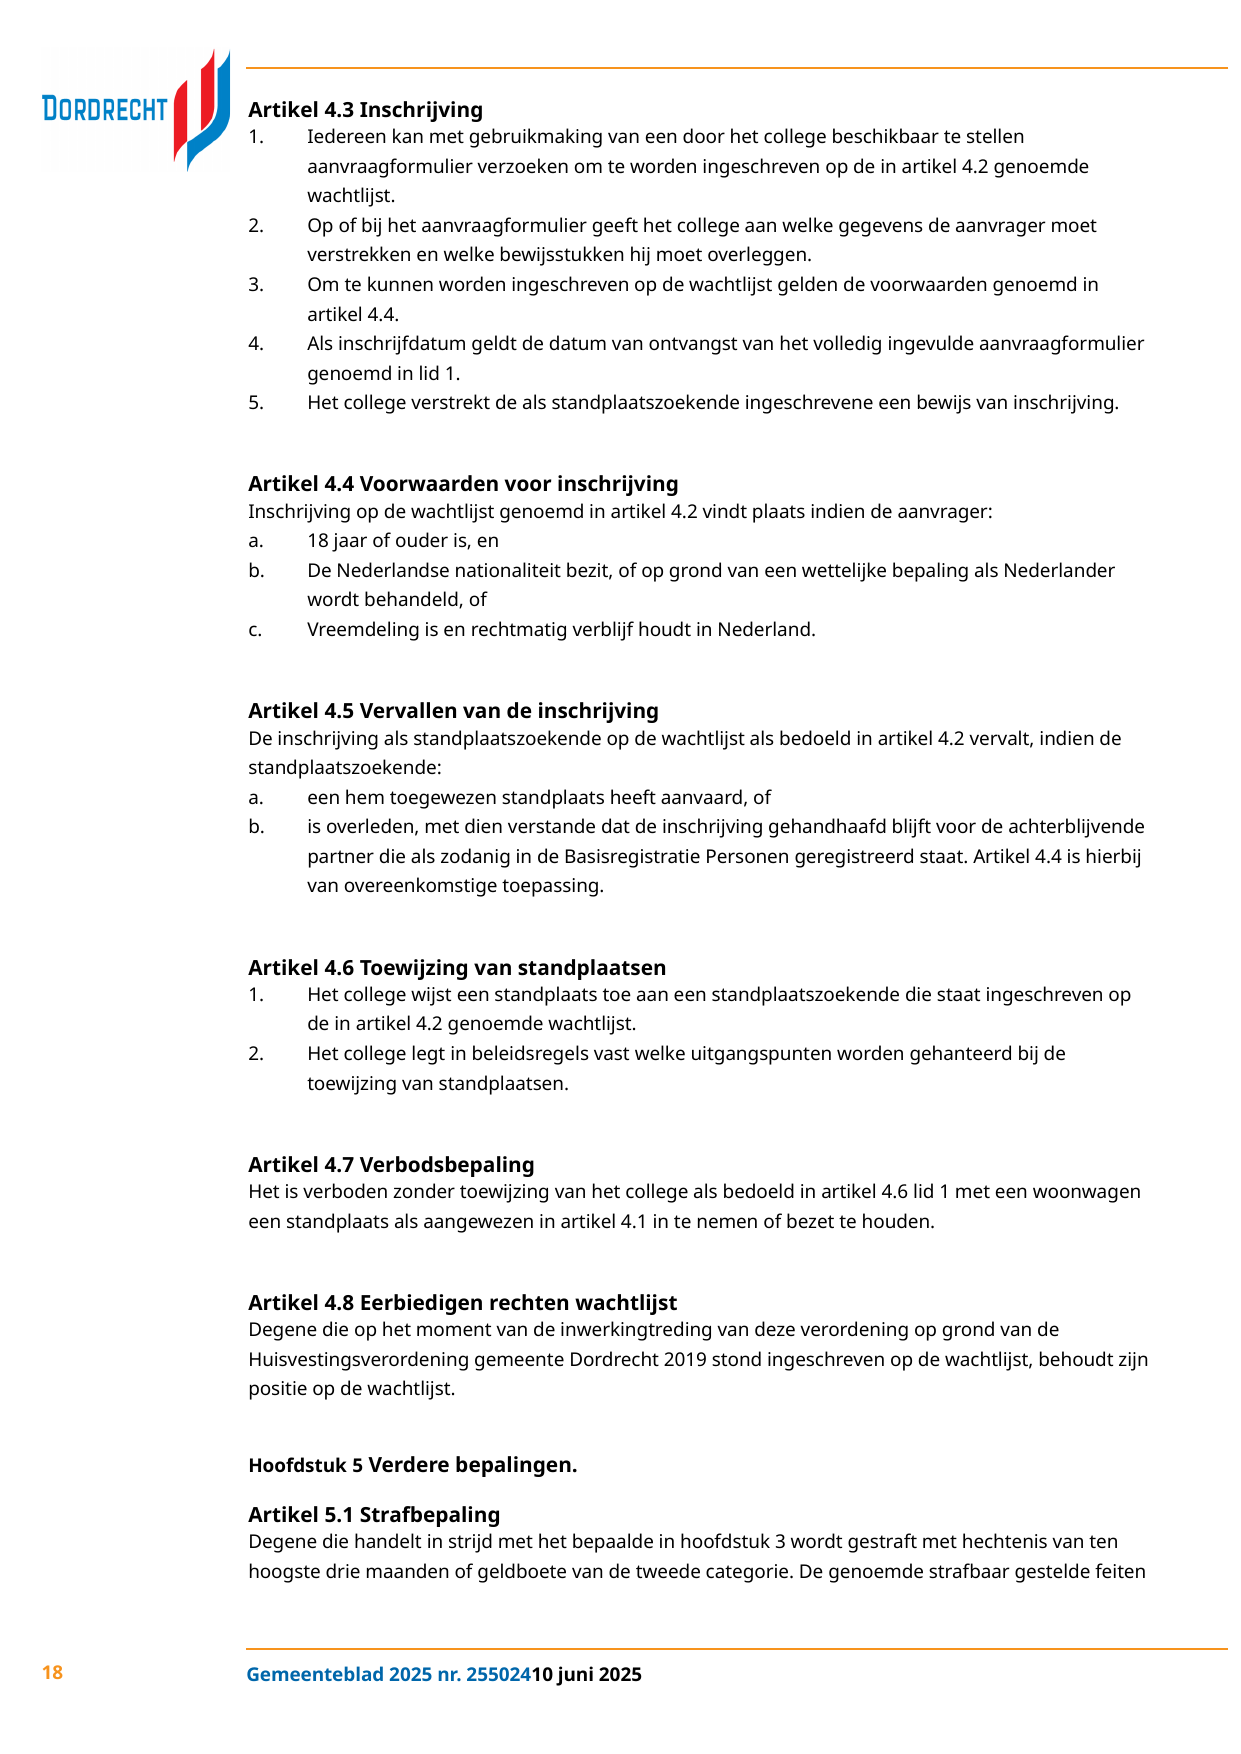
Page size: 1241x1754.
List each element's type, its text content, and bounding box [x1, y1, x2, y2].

text Artikel 4.8 Eerbiedigen rechten wachtlijst [248, 1288, 1152, 1316]
list Het college legt in beleidsregels vast welke uitgangspunten worden gehanteerd bij de toewijzing van standplaatsen. [248, 1040, 1152, 1096]
text Artikel 4.4 Voorwaarden voor inschrijving [248, 469, 1152, 498]
text Artikel 4.5 Vervallen van de inschrijving [248, 696, 1152, 725]
text Artikel 4.3 Inschrijving [248, 95, 1152, 123]
text Het is verboden zonder toewijzing van het college als bedoeld in artikel 4.6 lid 1 met een woonwagen een standplaats als aangewezen in artikel 4.1 in te nemen of bezet te houden. [248, 1178, 1152, 1233]
list is overleden, met dien verstande dat de inschrijving gehandhaafd blijft voor de achterblijvende partner die als zodanig in de Basisregistratie Personen geregistreerd staat. Artikel 4.4 is hierbij van overeenkomstige toepassing. [248, 813, 1152, 898]
picture [41, 47, 231, 172]
list Vreemdeling is en rechtmatig verblijf houdt in Nederland. [248, 616, 1152, 642]
text Inschrijving op de wachtlijst genoemd in artikel 4.2 vindt plaats indien de aanvrager: [248, 498, 1152, 524]
list Het college verstrekt de als standplaatszoekende ingeschrevene een bewijs van inschrijving. [248, 389, 1152, 415]
text Artikel 5.1 Strafbepaling [248, 1500, 1152, 1528]
list De Nederlandse nationaliteit bezit, of op grond van een wettelijke bepaling als Nederlander wordt behandeld, of [248, 557, 1152, 612]
list Als inschrijfdatum geldt de datum van ontvangst van het volledig ingevulde aanvraagformulier genoemd in lid 1. [248, 330, 1152, 386]
text Artikel 4.6 Toewijzing van standplaatsen [248, 953, 1152, 981]
text De inschrijving als standplaatszoekende op de wachtlijst als bedoeld in artikel 4.2 vervalt, indien de standplaatszoekende: [248, 725, 1152, 780]
list Om te kunnen worden ingeschreven op de wachtlijst gelden de voorwaarden genoemd in artikel 4.4. [248, 271, 1152, 326]
list Op of bij het aanvraagformulier geeft het college aan welke gegevens de aanvrager moet verstrekken en welke bewijsstukken hij moet overleggen. [248, 212, 1152, 267]
text Artikel 4.7 Verbodsbepaling [248, 1150, 1152, 1178]
text Degene die op het moment van de inwerkingtreding van deze verordening op grond van de Huisvestingsverordening gemeente Dordrecht 2019 stond ingeschreven op de wachtlijst, behoudt zijn positie op de wachtlijst. [248, 1316, 1152, 1401]
list Het college wijst een standplaats toe aan een standplaatszoekende die staat ingeschreven op de in artikel 4.2 genoemde wachtlijst. [248, 981, 1152, 1036]
text Degene die handelt in strijd met het bepaalde in hoofdstuk 3 wordt gestraft met hechtenis van ten hoogste drie maanden of geldboete van de tweede categorie. De genoemde strafbaar gestelde feiten [248, 1528, 1152, 1584]
list een hem toegewezen standplaats heeft aanvaard, of [248, 784, 1152, 809]
list Iedereen kan met gebruikmaking van een door het college beschikbaar te stellen aanvraagformulier verzoeken om te worden ingeschreven op de in artikel 4.2 genoemde wachtlijst. [248, 123, 1152, 208]
list 18 jaar of ouder is, en [248, 527, 1152, 553]
text Hoofdstuk 5 Verdere bepalingen. [248, 1451, 1152, 1479]
